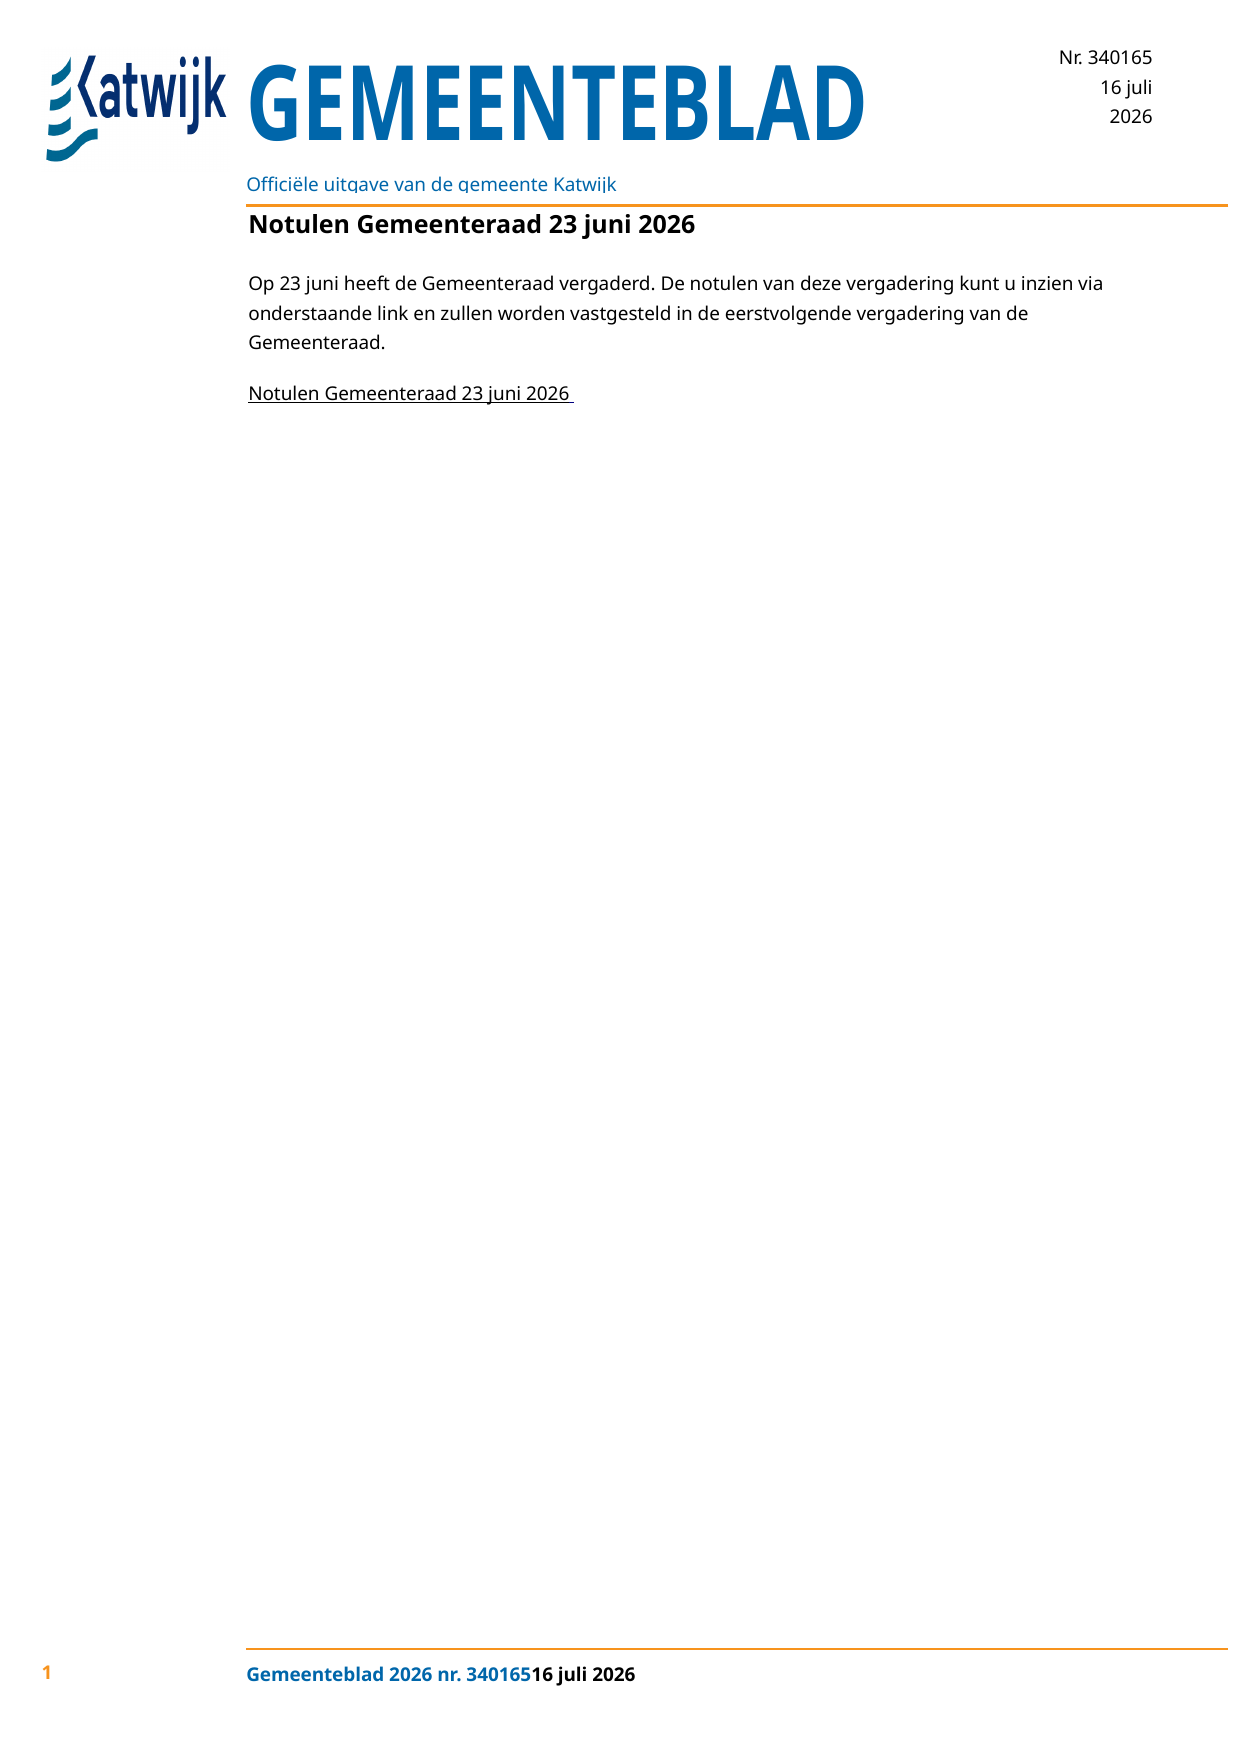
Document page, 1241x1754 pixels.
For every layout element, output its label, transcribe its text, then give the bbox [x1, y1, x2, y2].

text Notulen Gemeenteraad 23 juni 2026 [248, 207, 1152, 241]
text Notulen Gemeenteraad 23 juni 2026 [248, 380, 1152, 406]
text Op 23 juni heeft de Gemeenteraad vergaderd. De notulen van deze vergadering kunt u inzien via onderstaande link en zullen worden vastgesteld in de eerstvolgende vergadering van de Gemeenteraad. [248, 270, 1152, 355]
picture [41, 47, 231, 172]
